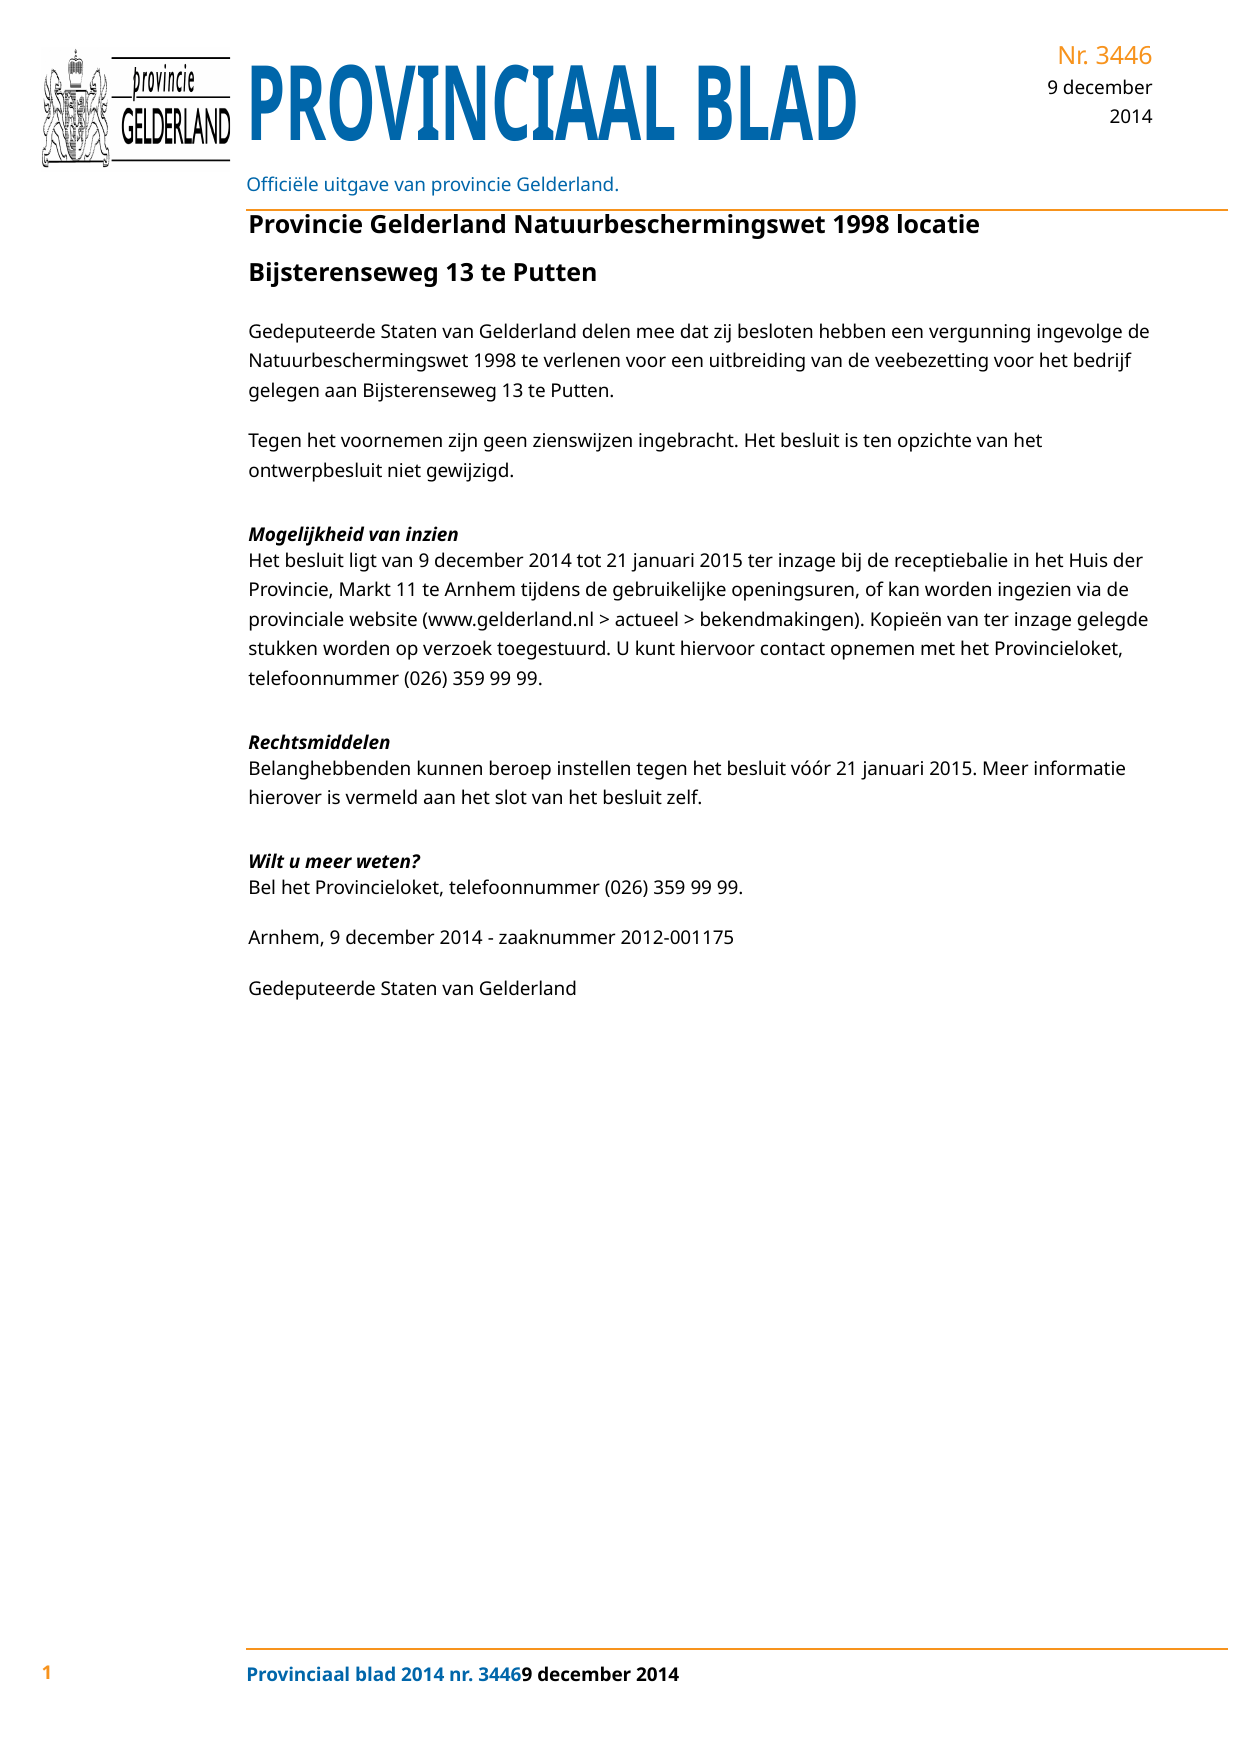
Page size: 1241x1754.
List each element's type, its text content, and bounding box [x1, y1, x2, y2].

picture [41, 47, 231, 172]
text Gedeputeerde Staten van Gelderland [248, 975, 1152, 1001]
text Het besluit ligt van 9 december 2014 tot 21 januari 2015 ter inzage bij de receptiebalie in het Huis der Provincie, Markt 11 te Arnhem tijdens de gebruikelijke openingsuren, of kan worden ingezien via de provinciale website (www.gelderland.nl > actueel > bekendmakingen). Kopieën van ter inzage gelegde stukken worden op verzoek toegestuurd. U kunt hiervoor contact opnemen met het Provincieloket, telefoonnummer (026) 359 99 99. [248, 547, 1152, 691]
text Tegen het voornemen zijn geen zienswijzen ingebracht. Het besluit is ten opzichte van het ontwerpbesluit niet gewijzigd. [248, 427, 1152, 483]
text Arnhem, 9 december 2014 - zaaknummer 2012-001175 [248, 924, 1152, 950]
text Gedeputeerde Staten van Gelderland delen mee dat zij besloten hebben een vergunning ingevolge de Natuurbeschermingswet 1998 te verlenen voor een uitbreiding van de veebezetting voor het bedrijf gelegen aan Bijsterenseweg 13 te Putten. [248, 318, 1152, 403]
text Wilt u meer weten? [248, 848, 1152, 874]
text Belanghebbenden kunnen beroep instellen tegen het besluit vóór 21 januari 2015. Meer informatie hierover is vermeld aan het slot van het besluit zelf. [248, 755, 1152, 810]
text Provincie Gelderland Natuurbeschermingswet 1998 locatie Bijsterenseweg 13 te Putten [248, 211, 1152, 288]
text Rechtsmiddelen [248, 729, 1152, 755]
text Bel het Provincieloket, telefoonnummer (026) 359 99 99. [248, 874, 1152, 900]
text Mogelijkheid van inzien [248, 521, 1152, 547]
